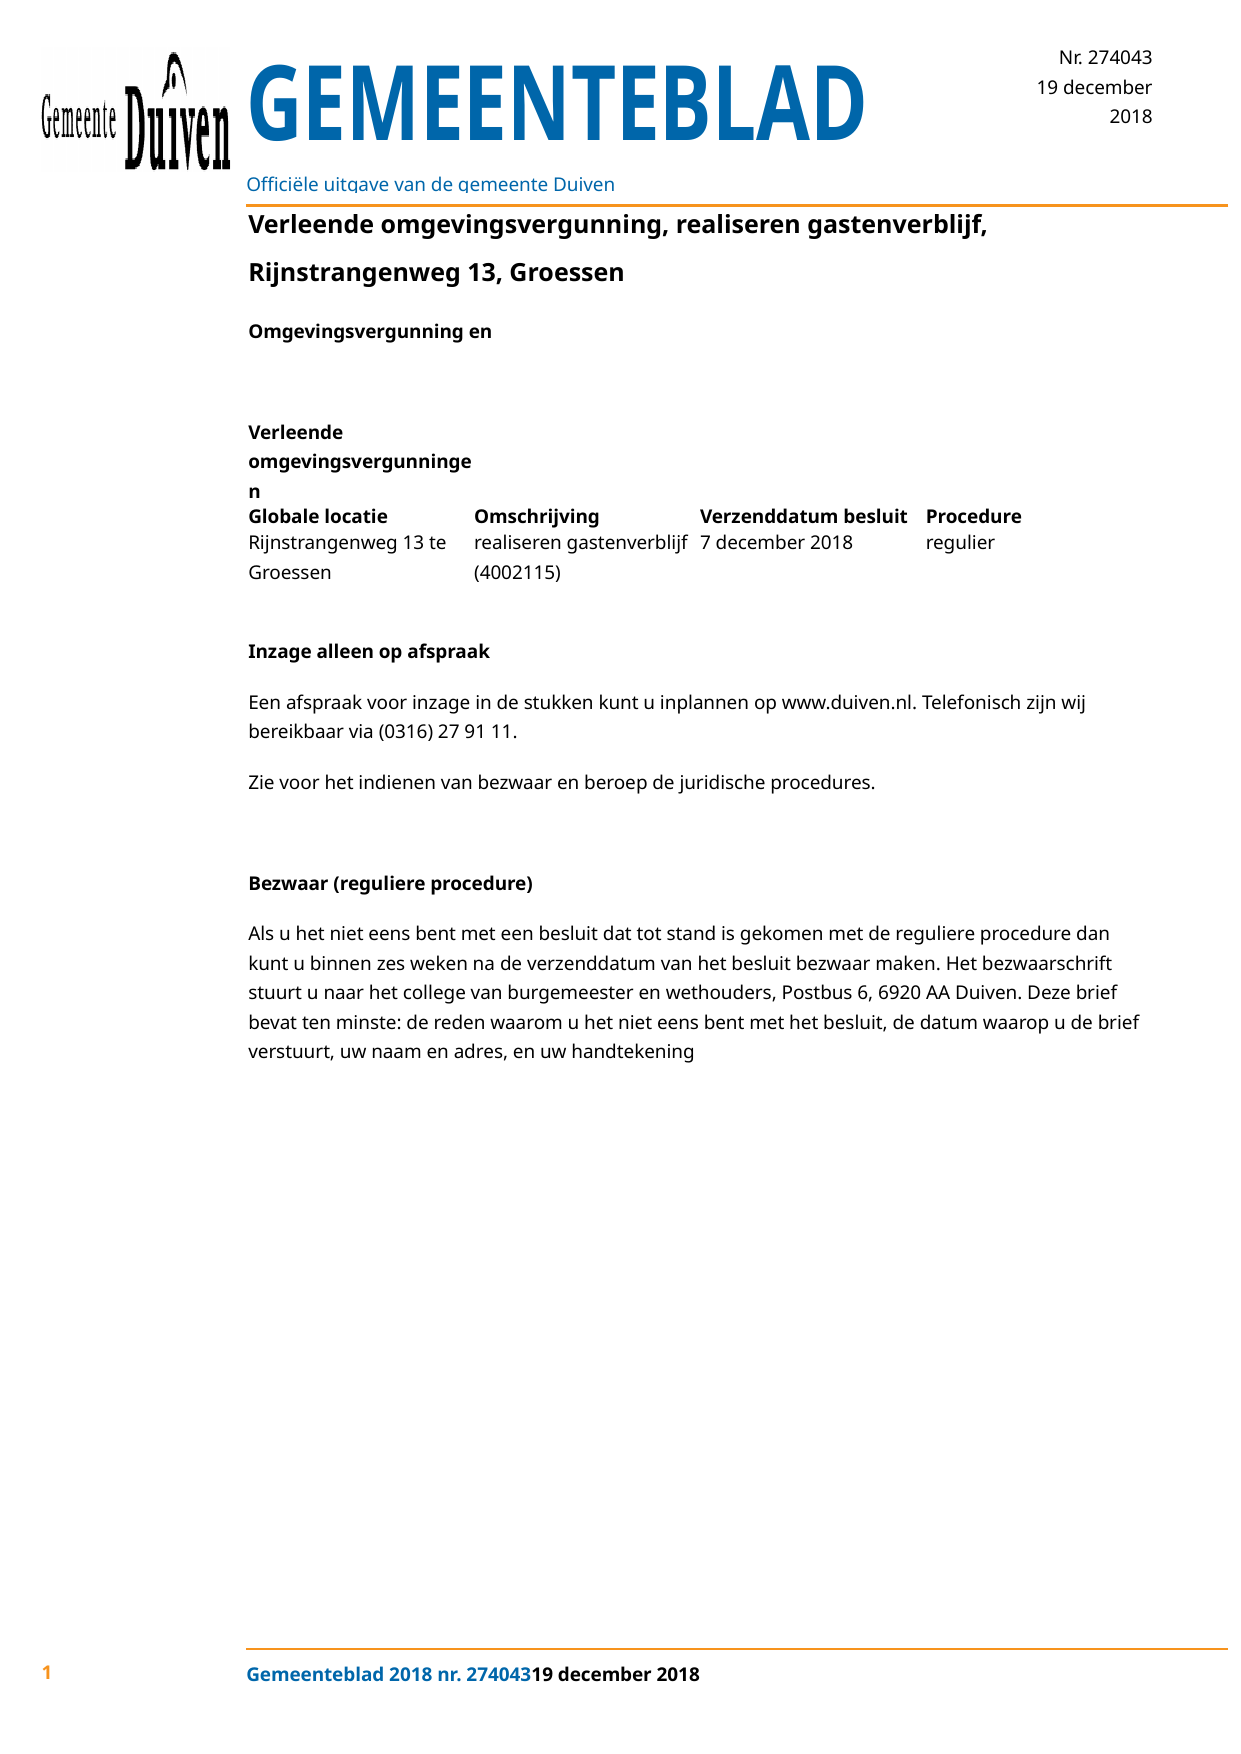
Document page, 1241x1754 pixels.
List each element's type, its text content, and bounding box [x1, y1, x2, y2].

table_cell Omschrijving [474, 504, 700, 529]
text Omgevingsvergunning en [248, 318, 1152, 344]
table_cell Procedure [926, 504, 1152, 529]
text Verleende omgevingsvergunning, realiseren gastenverblijf, Rijnstrangenweg 13, Groessen [248, 207, 1152, 288]
table_header Verleende omgevingsvergunningen [248, 419, 474, 504]
picture [41, 47, 231, 172]
table_cell 7 december 2018 [700, 530, 926, 585]
text Als u het niet eens bent met een besluit dat tot stand is gekomen met de reguliere procedure dan kunt u binnen zes weken na de verzenddatum van het besluit bezwaar maken. Het bezwaarschrift stuurt u naar het college van burgemeester en wethouders, Postbus 6, 6920 AA Duiven. Deze brief bevat ten minste: de reden waarom u het niet eens bent met het besluit, de datum waarop u de brief verstuurt, uw naam en adres, en uw handtekening [248, 920, 1152, 1064]
table_cell realiseren gastenverblijf (4002115) [474, 530, 700, 585]
table_cell Globale locatie [248, 504, 474, 529]
table_cell Verzenddatum besluit [700, 504, 926, 529]
text Een afspraak voor inzage in de stukken kunt u inplannen op www.duiven.nl. Telefonisch zijn wij bereikbaar via (0316) 27 91 11. [248, 689, 1152, 744]
text Bezwaar (reguliere procedure) [248, 870, 1152, 895]
table_cell Rijnstrangenweg 13 te Groessen [248, 530, 474, 585]
text Zie voor het indienen van bezwaar en beroep de juridische procedures. [248, 769, 1152, 794]
table_cell regulier [926, 530, 1152, 585]
text Inzage alleen op afspraak [248, 638, 1152, 664]
